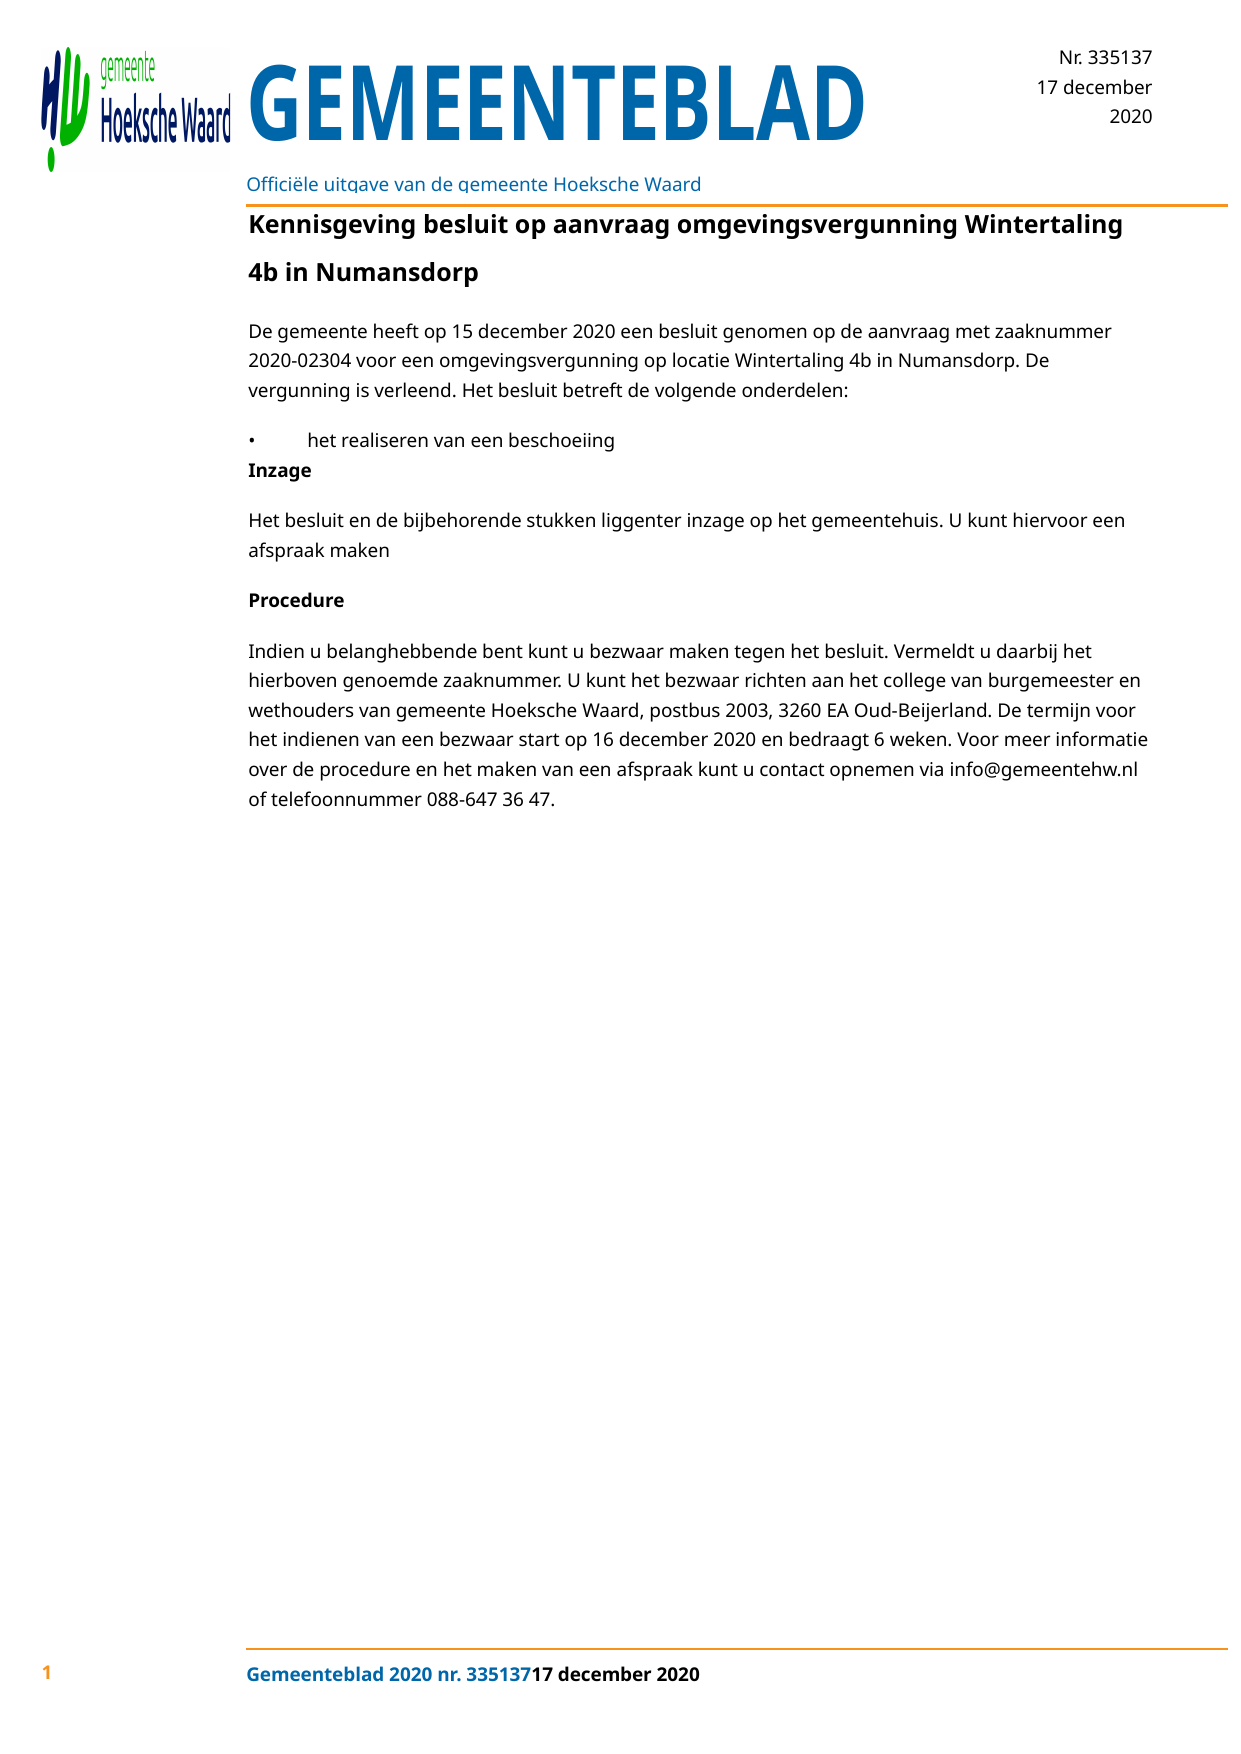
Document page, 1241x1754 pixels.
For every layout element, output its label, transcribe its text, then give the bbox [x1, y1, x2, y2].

picture [41, 47, 231, 172]
text Indien u belanghebbende bent kunt u bezwaar maken tegen het besluit. Vermeldt u daarbij het hierboven genoemde zaaknummer. U kunt het bezwaar richten aan het college van burgemeester en wethouders van gemeente Hoeksche Waard, postbus 2003, 3260 EA Oud-Beijerland. De termijn voor het indienen van een bezwaar start op 16 december 2020 en bedraagt 6 weken. Voor meer informatie over de procedure en het maken van een afspraak kunt u contact opnemen via info@gemeentehw.nl of telefoonnummer 088-647 36 47. [248, 638, 1152, 812]
text De gemeente heeft op 15 december 2020 een besluit genomen op de aanvraag met zaaknummer 2020-02304 voor een omgevingsvergunning op locatie Wintertaling 4b in Numansdorp. De vergunning is verleend. Het besluit betreft de volgende onderdelen: [248, 318, 1152, 403]
list het realiseren van een beschoeiing [248, 427, 1152, 453]
text Kennisgeving besluit op aanvraag omgevingsvergunning Wintertaling 4b in Numansdorp [248, 207, 1152, 288]
text Procedure [248, 587, 1152, 613]
text Het besluit en de bijbehorende stukken liggenter inzage op het gemeentehuis. U kunt hiervoor een afspraak maken [248, 507, 1152, 563]
text Inzage [248, 457, 1152, 483]
